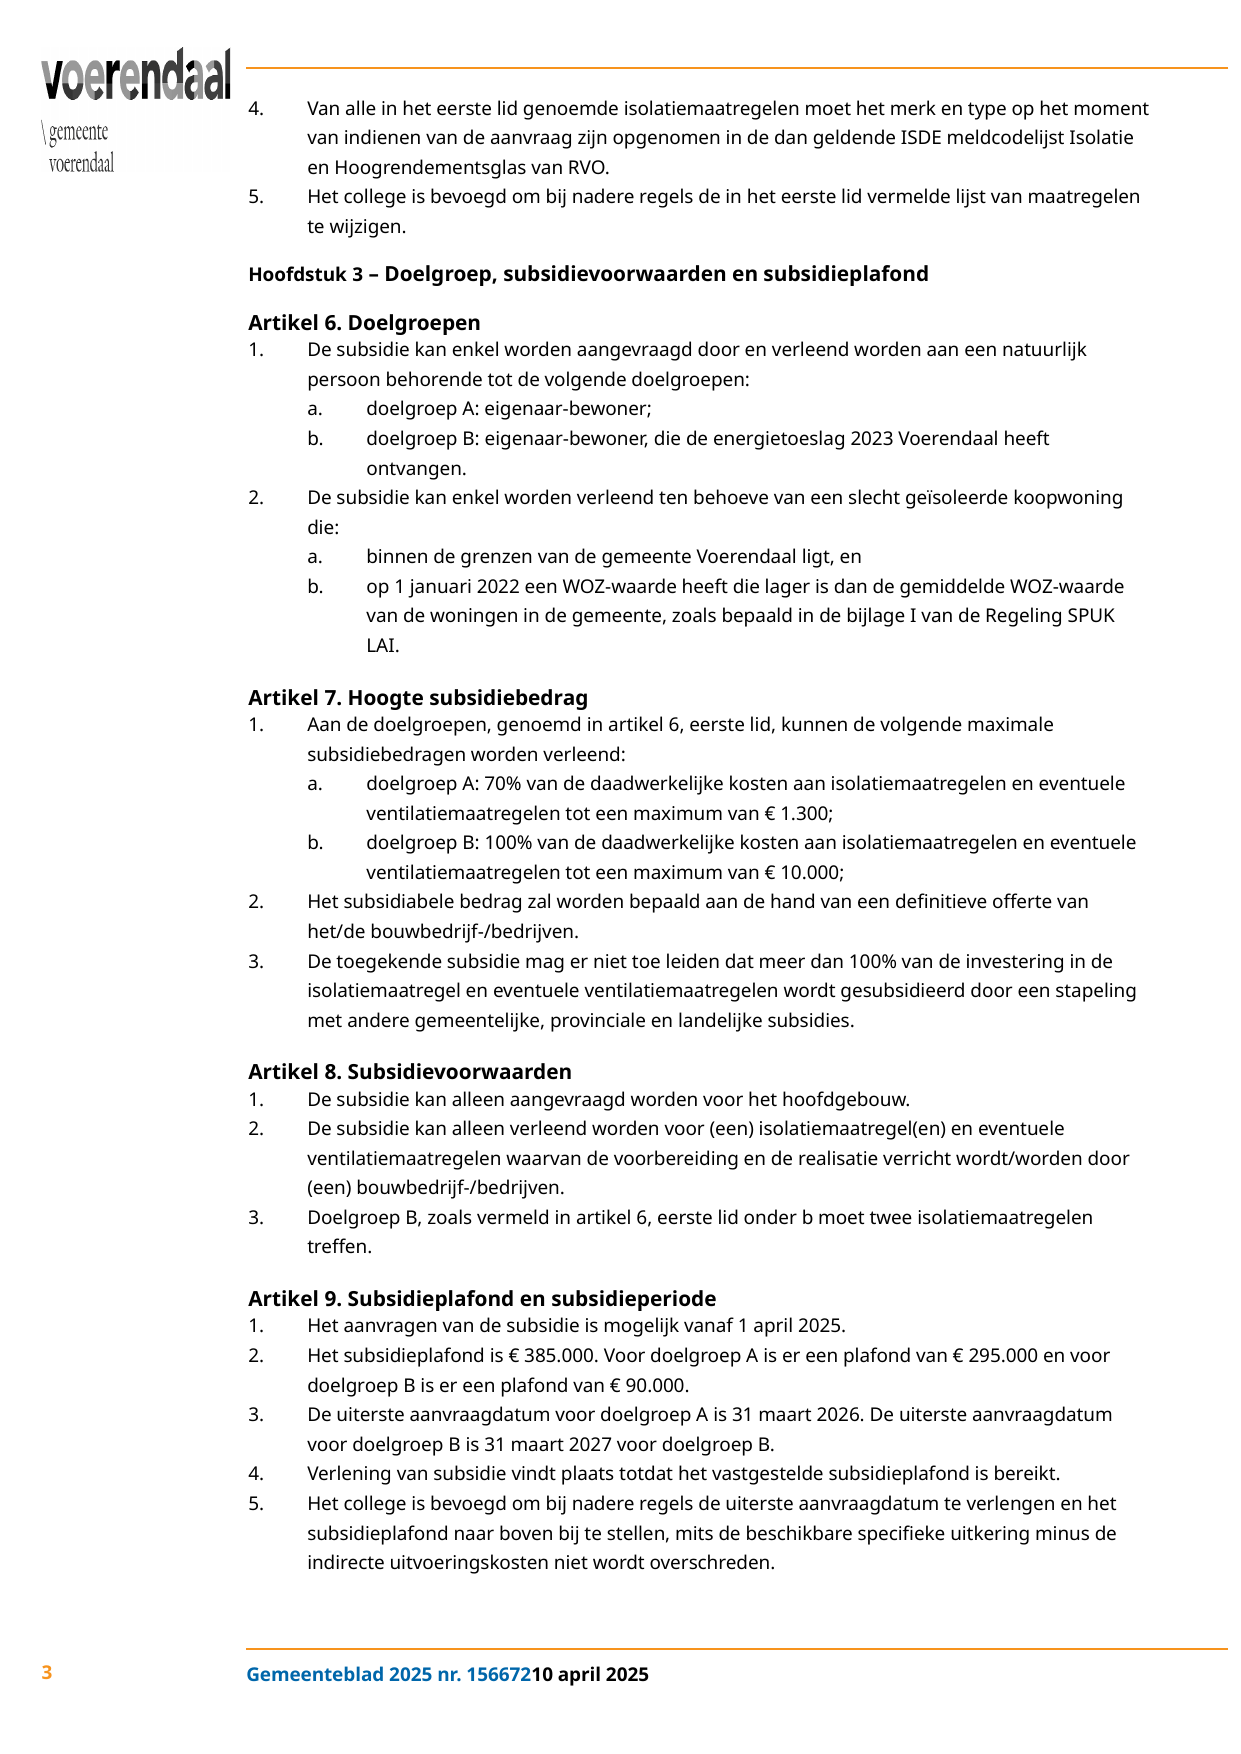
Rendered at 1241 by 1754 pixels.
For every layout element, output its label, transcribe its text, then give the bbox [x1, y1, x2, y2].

list Aan de doelgroepen, genoemd in artikel 6, eerste lid, kunnen de volgende maximale subsidiebedragen worden verleend: [248, 711, 1152, 766]
list Doelgroep B, zoals vermeld in artikel 6, eerste lid onder b moet twee isolatiemaatregelen treffen. [248, 1204, 1152, 1259]
list op 1 januari 2022 een WOZ-waarde heeft die lager is dan de gemiddelde WOZ-waarde van de woningen in de gemeente, zoals bepaald in de bijlage I van de Regeling SPUK LAI. [307, 573, 1152, 658]
list binnen de grenzen van de gemeente Voerendaal ligt, en [307, 543, 1152, 569]
text Artikel 9. Subsidieplafond en subsidieperiode [248, 1284, 1152, 1313]
list doelgroep B: eigenaar-bewoner, die de energietoeslag 2023 Voerendaal heeft ontvangen. [307, 425, 1152, 481]
list Het college is bevoegd om bij nadere regels de uiterste aanvraagdatum te verlengen en het subsidieplafond naar boven bij te stellen, mits de beschikbare specifieke uitkering minus de indirecte uitvoeringskosten niet wordt overschreden. [248, 1490, 1152, 1575]
list Het aanvragen van de subsidie is mogelijk vanaf 1 april 2025. [248, 1313, 1152, 1338]
list De toegekende subsidie mag er niet toe leiden dat meer dan 100% van de investering in de isolatiemaatregel en eventuele ventilatiemaatregelen wordt gesubsidieerd door een stapeling met andere gemeentelijke, provinciale en landelijke subsidies. [248, 948, 1152, 1033]
text Hoofdstuk 3 – Doelgroep, subsidievoorwaarden en subsidieplafond [248, 259, 1152, 287]
list Verlening van subsidie vindt plaats totdat het vastgestelde subsidieplafond is bereikt. [248, 1461, 1152, 1486]
text Artikel 7. Hoogte subsidiebedrag [248, 683, 1152, 711]
list Van alle in het eerste lid genoemde isolatiemaatregelen moet het merk en type op het moment van indienen van de aanvraag zijn opgenomen in de dan geldende ISDE meldcodelijst Isolatie en Hoogrendementsglas van RVO. [248, 95, 1152, 180]
list De subsidie kan alleen aangevraagd worden voor het hoofdgebouw. [248, 1086, 1152, 1112]
list De subsidie kan enkel worden aangevraagd door en verleend worden aan een natuurlijk persoon behorende tot de volgende doelgroepen: [248, 336, 1152, 392]
list De subsidie kan alleen verleend worden voor (een) isolatiemaatregel(en) en eventuele ventilatiemaatregelen waarvan de voorbereiding en de realisatie verricht wordt/worden door (een) bouwbedrijf-/bedrijven. [248, 1115, 1152, 1200]
list De subsidie kan enkel worden verleend ten behoeve van een slecht geïsoleerde koopwoning die: [248, 484, 1152, 540]
text Artikel 6. Doelgroepen [248, 308, 1152, 336]
list Het college is bevoegd om bij nadere regels de in het eerste lid vermelde lijst van maatregelen te wijzigen. [248, 183, 1152, 239]
text Artikel 8. Subsidievoorwaarden [248, 1057, 1152, 1086]
picture [41, 47, 231, 172]
list doelgroep B: 100% van de daadwerkelijke kosten aan isolatiemaatregelen en eventuele ventilatiemaatregelen tot een maximum van € 10.000; [307, 829, 1152, 885]
list Het subsidiabele bedrag zal worden bepaald aan de hand van een definitieve offerte van het/de bouwbedrijf-/bedrijven. [248, 889, 1152, 944]
list doelgroep A: 70% van de daadwerkelijke kosten aan isolatiemaatregelen en eventuele ventilatiemaatregelen tot een maximum van € 1.300; [307, 770, 1152, 826]
list doelgroep A: eigenaar-bewoner; [307, 396, 1152, 421]
list De uiterste aanvraagdatum voor doelgroep A is 31 maart 2026. De uiterste aanvraagdatum voor doelgroep B is 31 maart 2027 voor doelgroep B. [248, 1401, 1152, 1457]
list Het subsidieplafond is € 385.000. Voor doelgroep A is er een plafond van € 295.000 en voor doelgroep B is er een plafond van € 90.000. [248, 1342, 1152, 1397]
